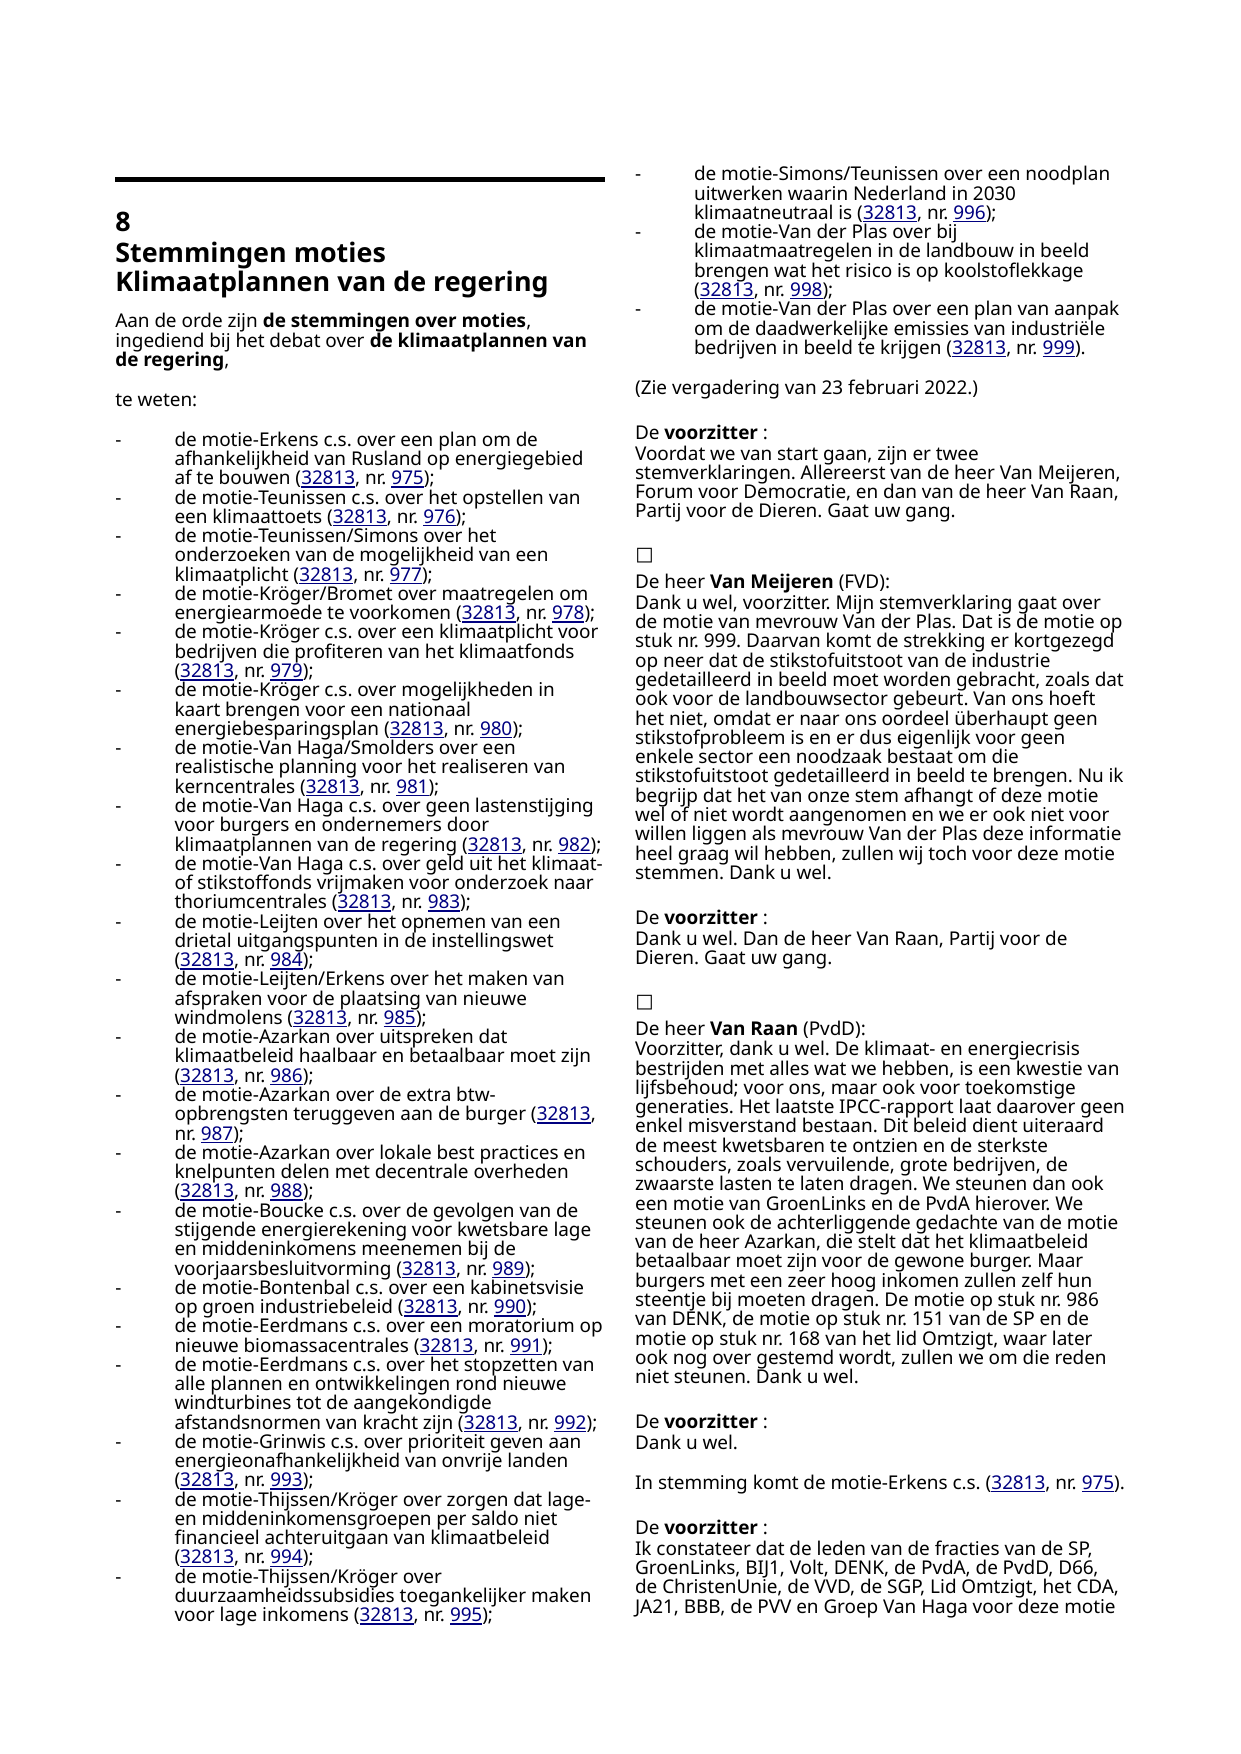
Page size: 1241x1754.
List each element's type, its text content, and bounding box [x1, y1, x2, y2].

list de motie-Bontenbal c.s. over een kabinetsvisie op groen industriebeleid (32813, nr. 990); [115, 1279, 605, 1317]
list de motie-Van Haga c.s. over geen lastenstijging voor burgers en ondernemers door klimaatplannen van de regering (32813, nr. 982); [115, 797, 605, 855]
text Aan de orde zijn de stemmingen over moties, ingediend bij het debat over de klimaatplannen van de regering, [115, 312, 605, 370]
list de motie-Van der Plas over bij klimaatmaatregelen in de landbouw in beeld brengen wat het risico is op koolstoflekkage (32813, nr. 998); [635, 223, 1125, 300]
text Stemmingen moties Klimaatplannen van de regering [115, 239, 605, 312]
text Voordat we van start gaan, zijn er twee stemverklaringen. Allereerst van de heer Van Meijeren, Forum voor Democratie, en dan van de heer Van Raan, Partij voor de Dieren. Gaat uw gang. [635, 444, 1125, 522]
list de motie-Leijten over het opnemen van een drietal uitgangspunten in de instellingswet (32813, nr. 984); [115, 913, 605, 970]
text Voorzitter, dank u wel. De klimaat- en energiecrisis bestrijden met alles wat we hebben, is een kwestie van lijfsbehoud; voor ons, maar ook voor toekomstige generaties. Het laatste IPCC-rapport laat daarover geen enkel misverstand bestaan. Dit beleid dient uiteraard de meest kwetsbaren te ontzien en de sterkste schouders, zoals vervuilende, grote bedrijven, de zwaarste lasten te laten dragen. We steunen dan ook een motie van GroenLinks en de PvdA hierover. We steunen ook de achterliggende gedachte van de motie van de heer Azarkan, die stelt dat het klimaatbeleid betaalbaar moet zijn voor de gewone burger. Maar burgers met een zeer hoog inkomen zullen zelf hun steentje bij moeten dragen. De motie op stuk nr. 986 van DENK, de motie op stuk nr. 151 van de SP en de motie op stuk nr. 168 van het lid Omtzigt, waar later ook nog over gestemd wordt, zullen we om die reden niet steunen. Dank u wel. [635, 1040, 1125, 1387]
list de motie-Kröger/Bromet over maatregelen om energiearmoede te voorkomen (32813, nr. 978); [115, 585, 605, 623]
text te weten: [115, 391, 605, 410]
list de motie-Van Haga/Smolders over een realistische planning voor het realiseren van kerncentrales (32813, nr. 981); [115, 739, 605, 797]
list de motie-Erkens c.s. over een plan om de afhankelijkheid van Rusland op energiegebied af te bouwen (32813, nr. 975); [115, 431, 605, 489]
text De heer Van Raan (PvdD): [635, 1015, 1125, 1040]
list de motie-Thijssen/Kröger over duurzaamheidssubsidies toegankelijker maken voor lage inkomens (32813, nr. 995); [115, 1568, 605, 1626]
list de motie-Simons/Teunissen over een noodplan uitwerken waarin Nederland in 2030 klimaatneutraal is (32813, nr. 996); [635, 165, 1125, 223]
list de motie-Azarkan over uitspreken dat klimaatbeleid haalbaar en betaalbaar moet zijn (32813, nr. 986); [115, 1028, 605, 1086]
text ⬜ [635, 989, 1125, 1015]
text De voorzitter : [635, 1408, 1125, 1434]
text ⬜ [635, 542, 1125, 568]
text 8 [115, 203, 605, 239]
list de motie-Leijten/Erkens over het maken van afspraken voor de plaatsing van nieuwe windmolens (32813, nr. 985); [115, 970, 605, 1028]
list de motie-Azarkan over lokale best practices en knelpunten delen met decentrale overheden (32813, nr. 988); [115, 1144, 605, 1202]
list de motie-Kröger c.s. over mogelijkheden in kaart brengen voor een nationaal energiebesparingsplan (32813, nr. 980); [115, 681, 605, 739]
list de motie-Eerdmans c.s. over het stopzetten van alle plannen en ontwikkelingen rond nieuwe windturbines tot de aangekondigde afstandsnormen van kracht zijn (32813, nr. 992); [115, 1356, 605, 1433]
list de motie-Kröger c.s. over een klimaatplicht voor bedrijven die profiteren van het klimaatfonds (32813, nr. 979); [115, 623, 605, 681]
text De voorzitter : [635, 904, 1125, 929]
text Dank u wel. [635, 1434, 1125, 1453]
list de motie-Thijssen/Kröger over zorgen dat lage- en middeninkomensgroepen per saldo niet financieel achteruitgaan van klimaatbeleid (32813, nr. 994); [115, 1491, 605, 1568]
text De voorzitter : [635, 419, 1125, 444]
list de motie-Azarkan over de extra btw-opbrengsten teruggeven aan de burger (32813, nr. 987); [115, 1086, 605, 1144]
text Dank u wel. Dan de heer Van Raan, Partij voor de Dieren. Gaat uw gang. [635, 929, 1125, 968]
text Dank u wel, voorzitter. Mijn stemverklaring gaat over de motie van mevrouw Van der Plas. Dat is de motie op stuk nr. 999. Daarvan komt de strekking er kortgezegd op neer dat de stikstofuitstoot van de industrie gedetailleerd in beeld moet worden gebracht, zoals dat ook voor de landbouwsector gebeurt. Van ons hoeft het niet, omdat er naar ons oordeel überhaupt geen stikstofprobleem is en er dus eigenlijk voor geen enkele sector een noodzaak bestaat om die stikstofuitstoot gedetailleerd in beeld te brengen. Nu ik begrijp dat het van onze stem afhangt of deze motie wel of niet wordt aangenomen en we er ook niet voor willen liggen als mevrouw Van der Plas deze informatie heel graag wil hebben, zullen wij toch voor deze motie stemmen. Dank u wel. [635, 594, 1125, 883]
list de motie-Boucke c.s. over de gevolgen van de stijgende energierekening voor kwetsbare lage en middeninkomens meenemen bij de voorjaarsbesluitvorming (32813, nr. 989); [115, 1202, 605, 1279]
list de motie-Teunissen/Simons over het onderzoeken van de mogelijkheid van een klimaatplicht (32813, nr. 977); [115, 527, 605, 585]
list de motie-Grinwis c.s. over prioriteit geven aan energieonafhankelijkheid van onvrije landen (32813, nr. 993); [115, 1433, 605, 1491]
list de motie-Van Haga c.s. over geld uit het klimaat- of stikstoffonds vrijmaken voor onderzoek naar thoriumcentrales (32813, nr. 983); [115, 855, 605, 913]
text De voorzitter : [635, 1514, 1125, 1540]
text (Zie vergadering van 23 februari 2022.) [635, 379, 1125, 398]
text In stemming komt de motie-Erkens c.s. (32813, nr. 975). [635, 1474, 1125, 1493]
list de motie-Van der Plas over een plan van aanpak om de daadwerkelijke emissies van industriële bedrijven in beeld te krijgen (32813, nr. 999). [635, 300, 1125, 358]
list de motie-Eerdmans c.s. over een moratorium op nieuwe biomassacentrales (32813, nr. 991); [115, 1317, 605, 1356]
text Ik constateer dat de leden van de fracties van de SP, GroenLinks, BIJ1, Volt, DENK, de PvdA, de PvdD, D66, de ChristenUnie, de VVD, de SGP, Lid Omtzigt, het CDA, JA21, BBB, de PVV en Groep Van Haga voor deze motie [635, 1540, 1125, 1617]
list de motie-Teunissen c.s. over het opstellen van een klimaattoets (32813, nr. 976); [115, 489, 605, 527]
text De heer Van Meijeren (FVD): [635, 568, 1125, 594]
